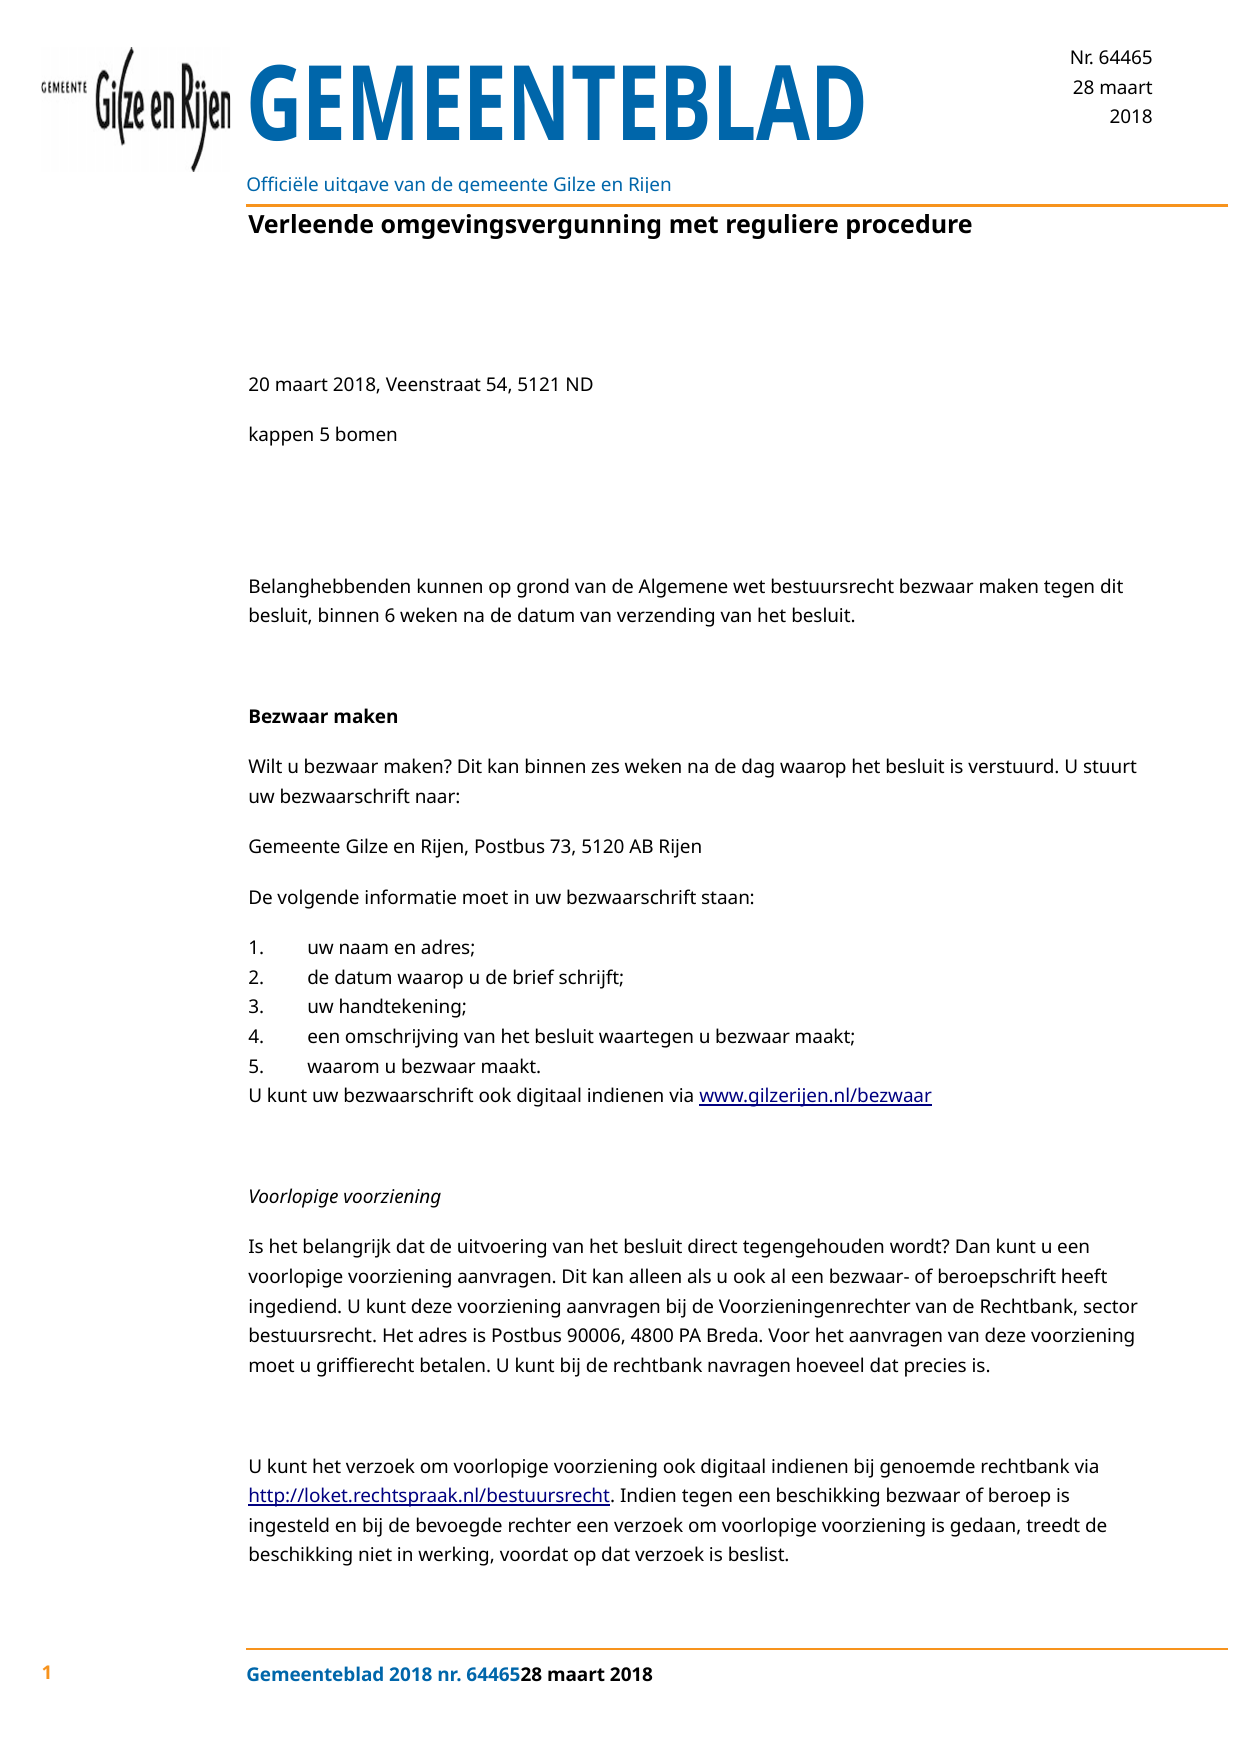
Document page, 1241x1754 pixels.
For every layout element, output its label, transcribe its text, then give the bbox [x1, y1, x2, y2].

text Bezwaar maken [248, 703, 1152, 729]
list uw handtekening; [248, 994, 1152, 1019]
text Voorlopige voorziening [248, 1183, 1152, 1209]
text De volgende informatie moet in uw bezwaarschrift staan: [248, 884, 1152, 910]
list een omschrijving van het besluit waartegen u bezwaar maakt; [248, 1023, 1152, 1049]
text U kunt uw bezwaarschrift ook digitaal indienen via www.gilzerijen.nl/bezwaar [248, 1082, 1152, 1108]
text Is het belangrijk dat de uitvoering van het besluit direct tegengehouden wordt? Dan kunt u een voorlopige voorziening aanvragen. Dit kan alleen als u ook al een bezwaar- of beroepschrift heeft ingediend. U kunt deze voorziening aanvragen bij de Voorzieningenrechter van de Rechtbank, sector bestuursrecht. Het adres is Postbus 90006, 4800 PA Breda. Voor het aanvragen van deze voorziening moet u griffierecht betalen. U kunt bij de rechtbank navragen hoeveel dat precies is. [248, 1234, 1152, 1378]
picture [41, 47, 231, 172]
text Verleende omgevingsvergunning met reguliere procedure [248, 207, 1152, 241]
list waarom u bezwaar maakt. [248, 1053, 1152, 1078]
list de datum waarop u de brief schrijft; [248, 964, 1152, 990]
text Gemeente Gilze en Rijen, Postbus 73, 5120 AB Rijen [248, 834, 1152, 859]
text 20 maart 2018, Veenstraat 54, 5121 ND [248, 371, 1152, 397]
text kappen 5 bomen [248, 422, 1152, 447]
text Belanghebbenden kunnen op grond van de Algemene wet bestuursrecht bezwaar maken tegen dit besluit, binnen 6 weken na de datum van verzending van het besluit. [248, 573, 1152, 628]
list uw naam en adres; [248, 934, 1152, 960]
text U kunt het verzoek om voorlopige voorziening ook digitaal indienen bij genoemde rechtbank via http://loket.rechtspraak.nl/bestuursrecht. Indien tegen een beschikking bezwaar of beroep is ingesteld en bij de bevoegde rechter een verzoek om voorlopige voorziening is gedaan, treedt de beschikking niet in werking, voordat op dat verzoek is beslist. [248, 1453, 1152, 1567]
text Wilt u bezwaar maken? Dit kan binnen zes weken na de dag waarop het besluit is verstuurd. U stuurt uw bezwaarschrift naar: [248, 754, 1152, 809]
